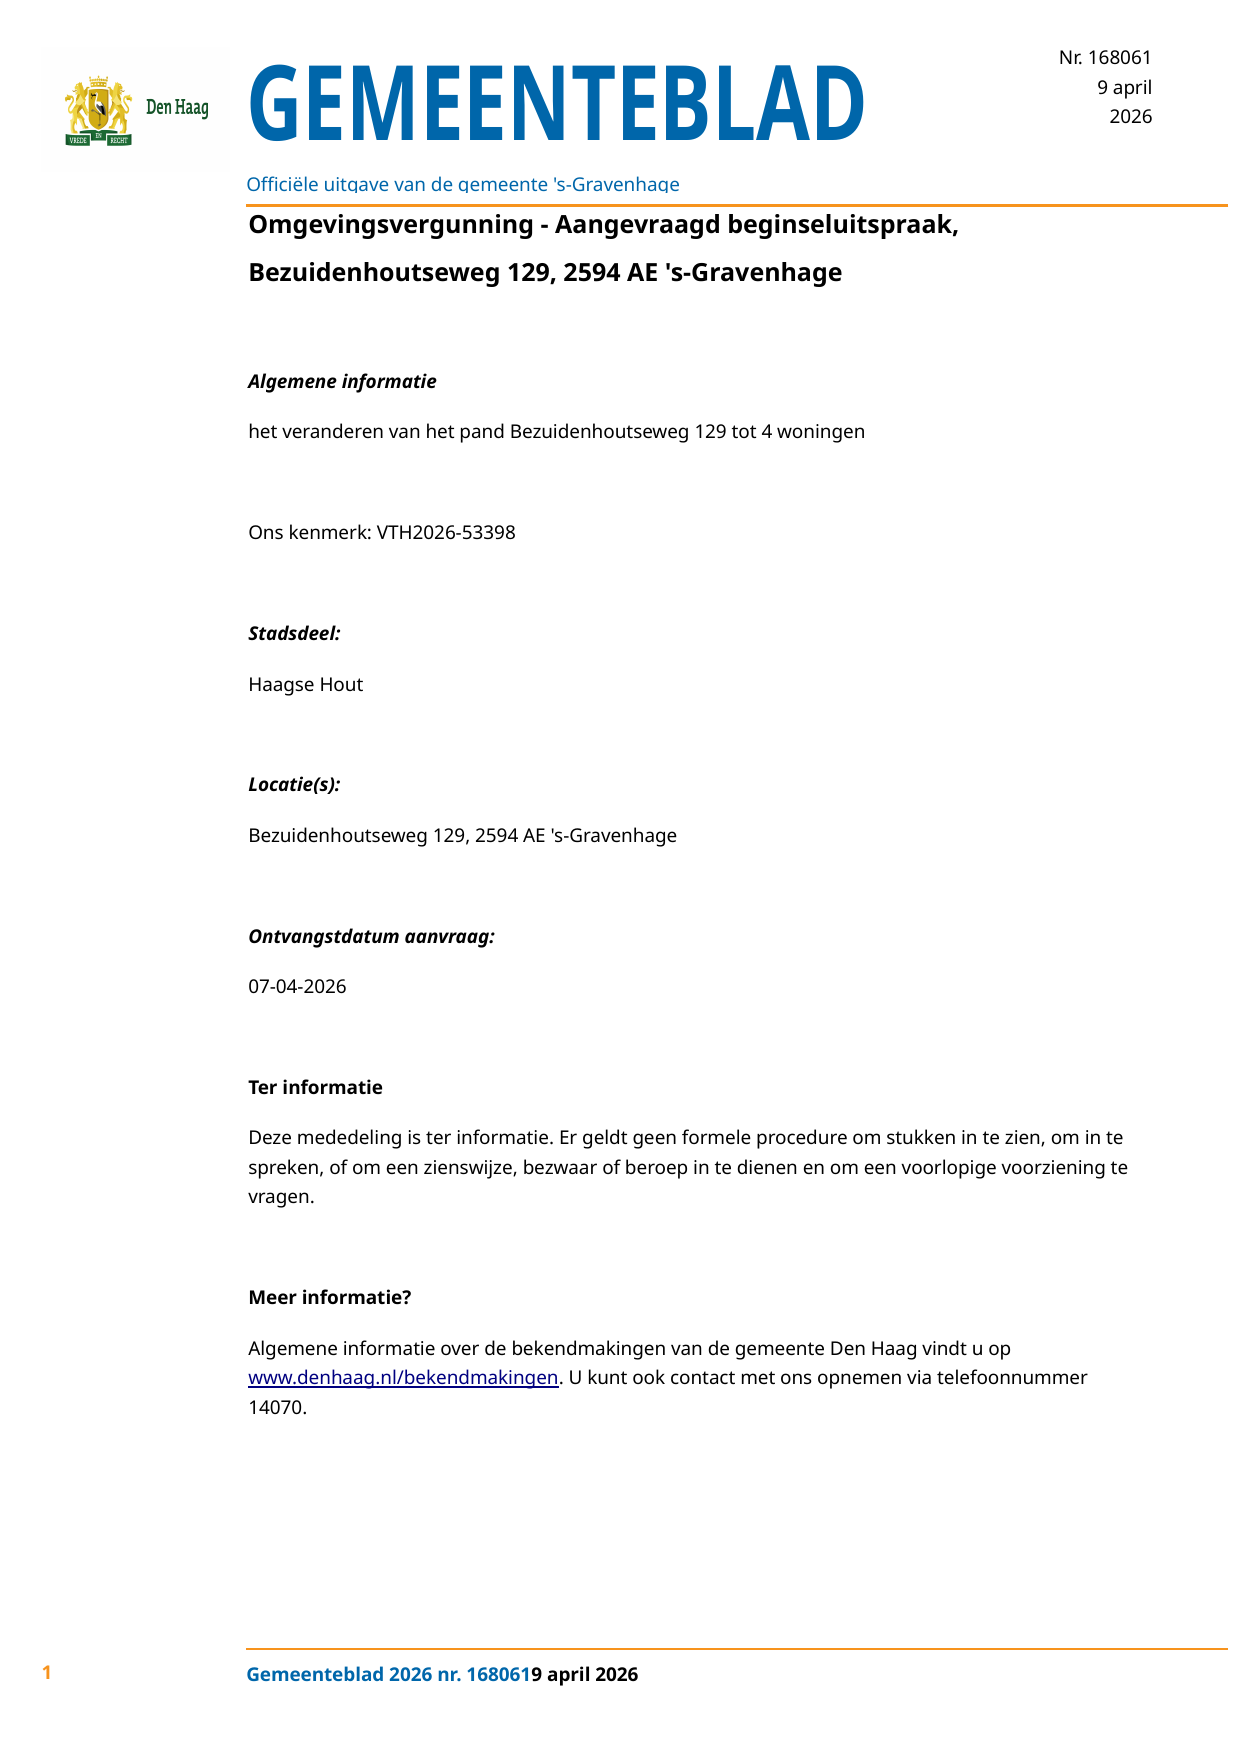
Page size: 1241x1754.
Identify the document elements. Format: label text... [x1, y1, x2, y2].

text Algemene informatie over de bekendmakingen van de gemeente Den Haag vindt u op www.denhaag.nl/bekendmakingen. U kunt ook contact met ons opnemen via telefoonnummer 14070. [248, 1335, 1152, 1420]
text Omgevingsvergunning - Aangevraagd beginseluitspraak, Bezuidenhoutseweg 129, 2594 AE 's-Gravenhage [248, 207, 1152, 288]
text Deze mededeling is ter informatie. Er geldt geen formele procedure om stukken in te zien, om in te spreken, of om een zienswijze, bezwaar of beroep in te dienen en om een voorlopige voorziening te vragen. [248, 1124, 1152, 1209]
picture [41, 47, 231, 172]
text Locatie(s): [248, 772, 1152, 797]
text Ontvangstdatum aanvraag: [248, 923, 1152, 949]
text Algemene informatie [248, 368, 1152, 394]
text Stadsdeel: [248, 620, 1152, 646]
text 07-04-2026 [248, 973, 1152, 999]
text Ons kenmerk: VTH2026-53398 [248, 519, 1152, 545]
text Haagse Hout [248, 671, 1152, 697]
text Ter informatie [248, 1074, 1152, 1100]
text Bezuidenhoutseweg 129, 2594 AE 's-Gravenhage [248, 822, 1152, 848]
text het veranderen van het pand Bezuidenhoutseweg 129 tot 4 woningen [248, 419, 1152, 444]
text Meer informatie? [248, 1284, 1152, 1310]
